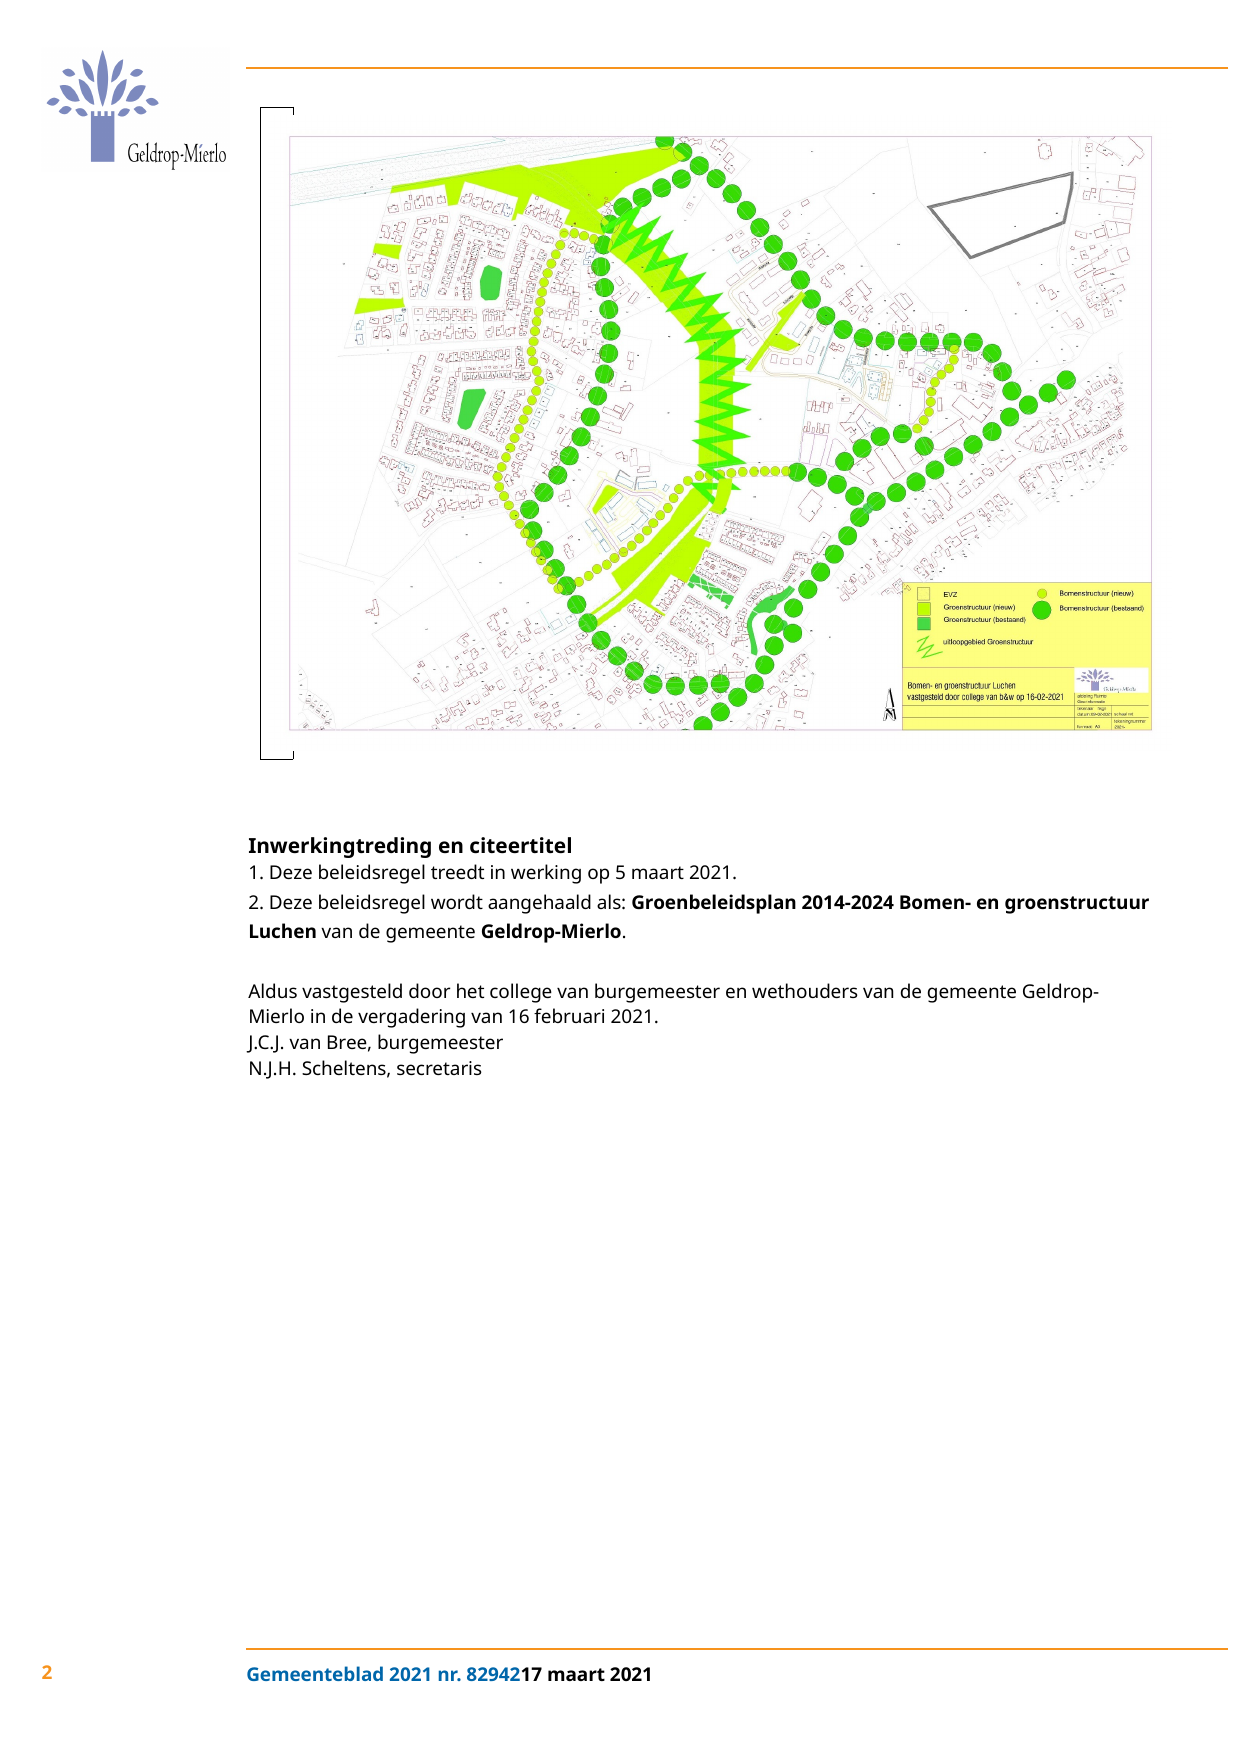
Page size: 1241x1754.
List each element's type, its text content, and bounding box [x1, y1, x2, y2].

picture [268, 115, 1173, 751]
text 1. Deze beleidsregel treedt in werking op 5 maart 2021. [248, 859, 1152, 885]
text 2. Deze beleidsregel wordt aangehaald als: Groenbeleidsplan 2014-2024 Bomen- en groenstructuur Luchen van de gemeente Geldrop-Mierlo. [248, 889, 1152, 944]
text N.J.H. Scheltens, secretaris [248, 1055, 1152, 1081]
text J.C.J. van Bree, burgemeester [248, 1029, 1152, 1055]
text Aldus vastgesteld door het college van burgemeester en wethouders van de gemeente Geldrop-Mierlo in de vergadering van 16 februari 2021. [248, 978, 1152, 1029]
picture [41, 47, 231, 172]
text Inwerkingtreding en citeertitel [248, 831, 1152, 859]
